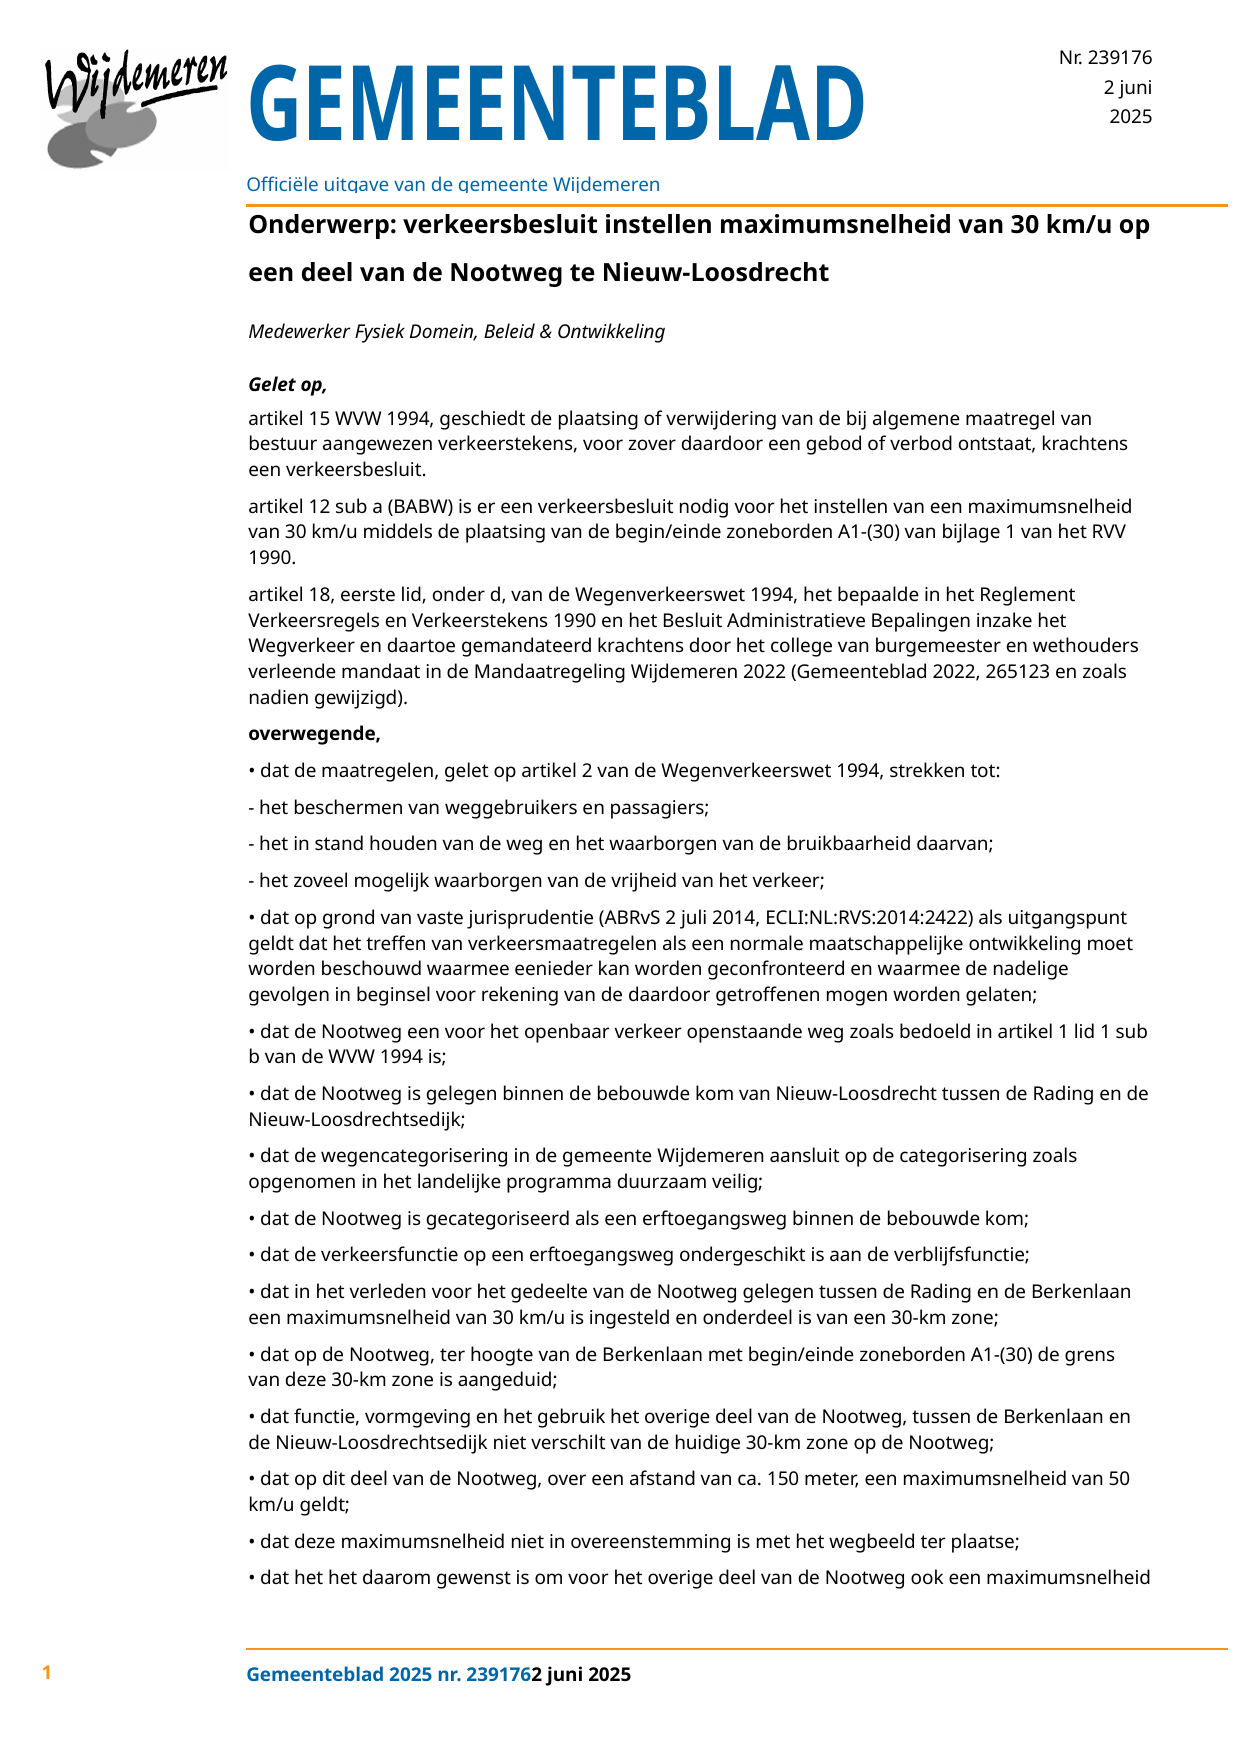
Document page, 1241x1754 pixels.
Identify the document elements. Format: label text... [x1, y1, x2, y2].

text • dat in het verleden voor het gedeelte van de Nootweg gelegen tussen de Rading en de Berkenlaan een maximumsnelheid van 30 km/u is ingesteld en onderdeel is van een 30-km zone; [248, 1278, 1152, 1330]
text • dat de Nootweg is gecategoriseerd als een erftoegangsweg binnen de bebouwde kom; [248, 1205, 1152, 1231]
text artikel 15 WVW 1994, geschiedt de plaatsing of verwijdering van de bij algemene maatregel van bestuur aangewezen verkeerstekens, voor zover daardoor een gebod of verbod ontstaat, krachtens een verkeersbesluit. [248, 405, 1152, 482]
text - het in stand houden van de weg en het waarborgen van de bruikbaarheid daarvan; [248, 831, 1152, 856]
text • dat de wegencategorisering in de gemeente Wijdemeren aansluit op de categorisering zoals opgenomen in het landelijke programma duurzaam veilig; [248, 1143, 1152, 1194]
text Onderwerp: verkeersbesluit instellen maximumsnelheid van 30 km/u op een deel van de Nootweg te Nieuw-Loosdrecht [248, 207, 1152, 288]
text artikel 18, eerste lid, onder d, van de Wegenverkeerswet 1994, het bepaalde in het Reglement Verkeersregels en Verkeerstekens 1990 en het Besluit Administratieve Bepalingen inzake het Wegverkeer en daartoe gemandateerd krachtens door het college van burgemeester en wethouders verleende mandaat in de Mandaatregeling Wijdemeren 2022 (Gemeenteblad 2022, 265123 en zoals nadien gewijzigd). [248, 581, 1152, 710]
text • dat op de Nootweg, ter hoogte van de Berkenlaan met begin/einde zoneborden A1-(30) de grens van deze 30-km zone is aangeduid; [248, 1341, 1152, 1392]
text - het beschermen van weggebruikers en passagiers; [248, 794, 1152, 820]
text • dat de maatregelen, gelet op artikel 2 van de Wegenverkeerswet 1994, strekken tot: [248, 757, 1152, 783]
text • dat op grond van vaste jurisprudentie (ABRvS 2 juli 2014, ECLI:NL:RVS:2014:2422) als uitgangspunt geldt dat het treffen van verkeersmaatregelen als een normale maatschappelijke ontwikkeling moet worden beschouwd waarmee eenieder kan worden geconfronteerd en waarmee de nadelige gevolgen in beginsel voor rekening van de daardoor getroffenen mogen worden gelaten; [248, 904, 1152, 1007]
text Medewerker Fysiek Domein, Beleid & Ontwikkeling [248, 318, 1152, 344]
text overwegende, [248, 721, 1152, 746]
text • dat de Nootweg een voor het openbaar verkeer openstaande weg zoals bedoeld in artikel 1 lid 1 sub b van de WVW 1994 is; [248, 1018, 1152, 1069]
text • dat de Nootweg is gelegen binnen de bebouwde kom van Nieuw-Loosdrecht tussen de Rading en de Nieuw-Loosdrechtsedijk; [248, 1080, 1152, 1132]
picture [41, 47, 231, 172]
text • dat de verkeersfunctie op een erftoegangsweg ondergeschikt is aan de verblijfsfunctie; [248, 1242, 1152, 1267]
text - het zoveel mogelijk waarborgen van de vrijheid van het verkeer; [248, 867, 1152, 893]
text artikel 12 sub a (BABW) is er een verkeersbesluit nodig voor het instellen van een maximumsnelheid van 30 km/u middels de plaatsing van de begin/einde zoneborden A1-(30) van bijlage 1 van het RVV 1990. [248, 493, 1152, 570]
text • dat functie, vormgeving en het gebruik het overige deel van de Nootweg, tussen de Berkenlaan en de Nieuw-Loosdrechtsedijk niet verschilt van de huidige 30-km zone op de Nootweg; [248, 1403, 1152, 1454]
text Gelet op, [248, 371, 1152, 396]
text • dat het het daarom gewenst is om voor het overige deel van de Nootweg ook een maximumsnelheid [248, 1564, 1152, 1590]
text • dat op dit deel van de Nootweg, over een afstand van ca. 150 meter, een maximumsnelheid van 50 km/u geldt; [248, 1466, 1152, 1517]
text • dat deze maximumsnelheid niet in overeenstemming is met het wegbeeld ter plaatse; [248, 1528, 1152, 1554]
